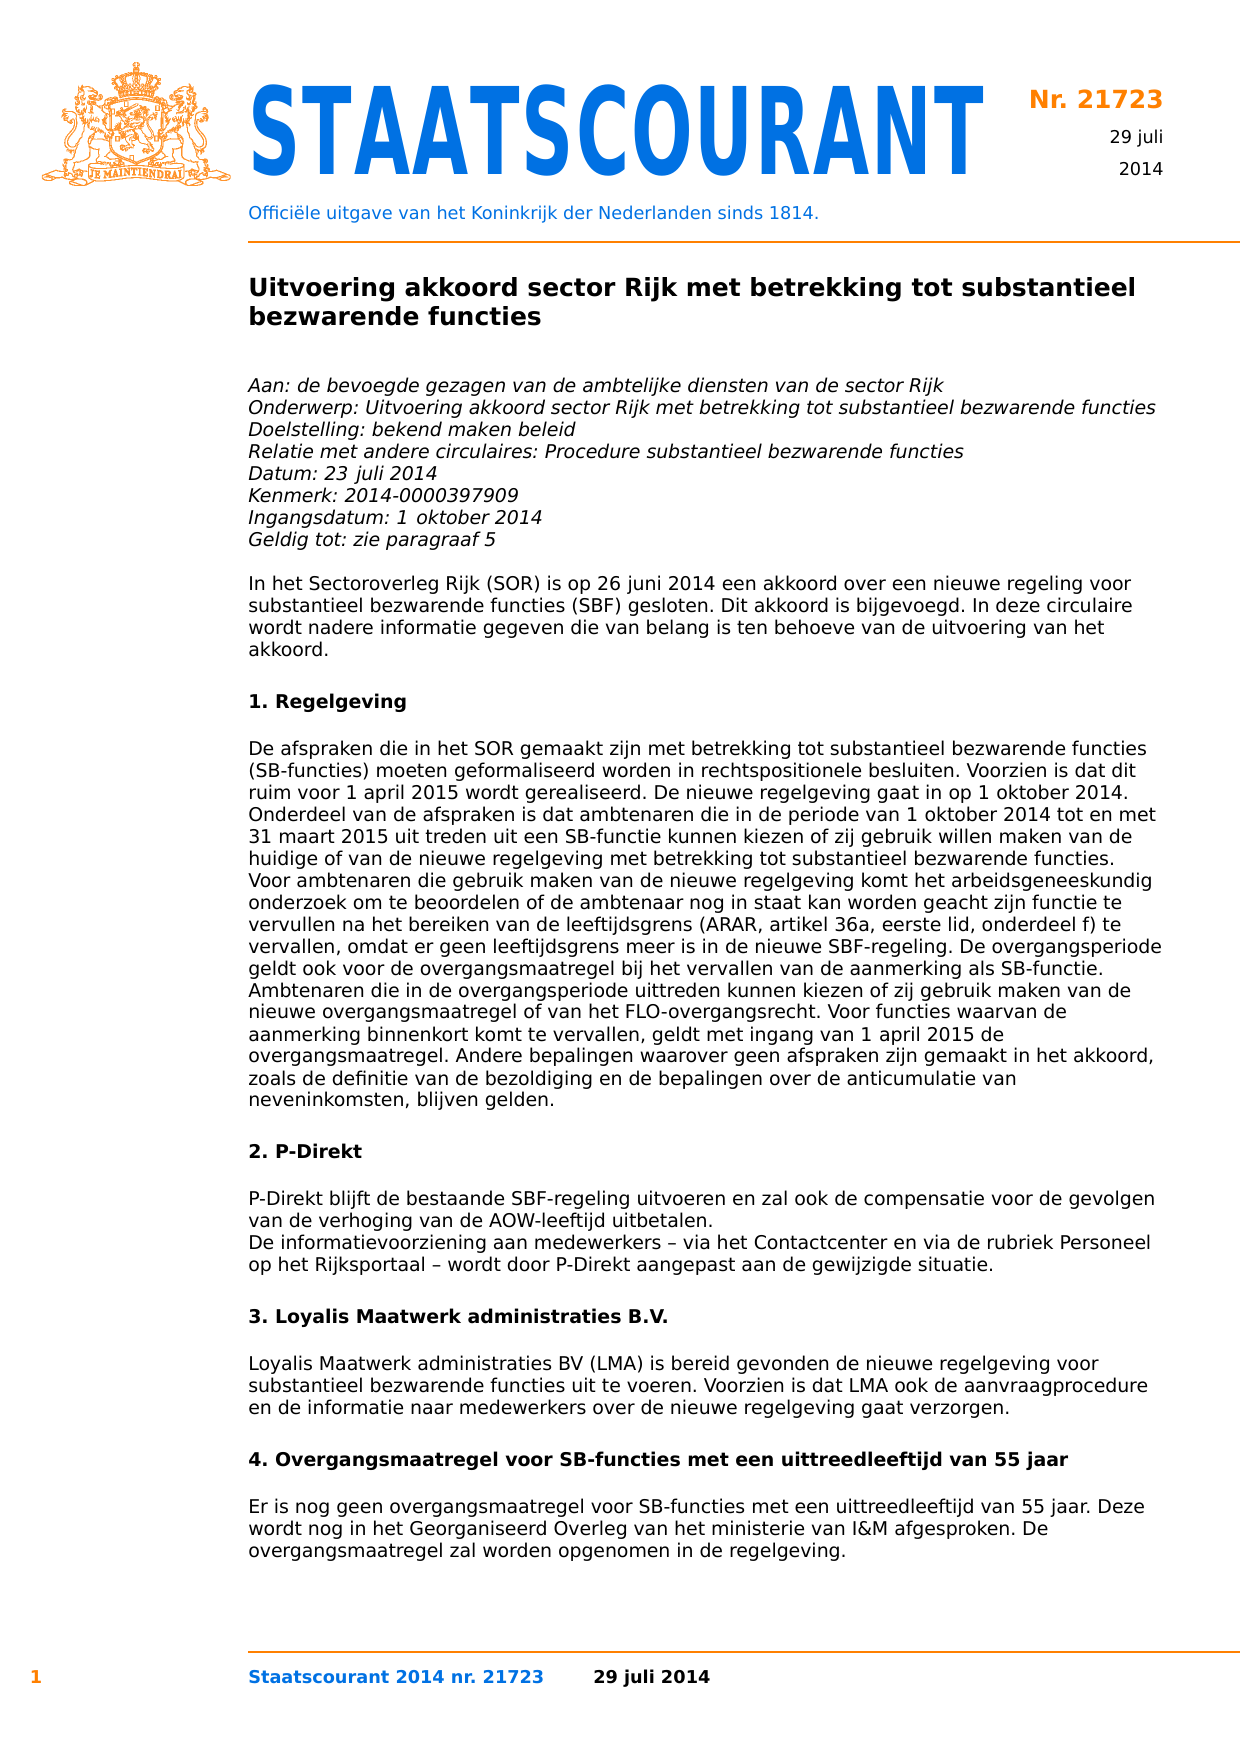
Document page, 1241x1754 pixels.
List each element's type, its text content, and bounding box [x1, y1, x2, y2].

text De informatievoorziening aan medewerkers – via het Contactcenter en via de rubriek Personeel op het Rijksportaal – wordt door P-Direkt aangepast aan de gewijzigde situatie. [248, 1232, 1163, 1276]
text Geldig tot: zie paragraaf 5 [248, 529, 1163, 551]
text Kenmerk: 2014-0000397909 [248, 485, 1163, 507]
text Onderwerp: Uitvoering akkoord sector Rijk met betrekking tot substantieel bezwarende functies [248, 397, 1163, 419]
subtitle 1. Regelgeving [248, 691, 1163, 713]
table_header STAATSCOURANT [248, 62, 998, 203]
table_header [25, 62, 248, 241]
table_header Nr. 21723 [998, 62, 1240, 121]
text Doelstelling: bekend maken beleid [248, 419, 1163, 441]
text Loyalis Maatwerk administraties BV (LMA) is bereid gevonden de nieuwe regelgeving voor substantieel bezwarende functies uit te voeren. Voorzien is dat LMA ook de aanvraagprocedure en de informatie naar medewerkers over de nieuwe regelgeving gaat verzorgen. [248, 1353, 1163, 1419]
picture [41, 62, 231, 186]
text Er is nog geen overgangsmaatregel voor SB-functies met een uittreedleeftijd van 55 jaar. Deze wordt nog in het Georganiseerd Overleg van het ministerie van I&M afgesproken. De overgangsmaatregel zal worden opgenomen in de regelgeving. [248, 1496, 1163, 1562]
text Ingangsdatum: 1 oktober 2014 [248, 507, 1163, 529]
table_cell 29 juli [998, 121, 1240, 153]
text In het Sectoroverleg Rijk (SOR) is op 26 juni 2014 een akkoord over een nieuwe regeling voor substantieel bezwarende functies (SBF) gesloten. Dit akkoord is bijgevoegd. In deze circulaire wordt nadere informatie gegeven die van belang is ten behoeve van de uitvoering van het akkoord. [248, 573, 1163, 661]
subtitle 3. Loyalis Maatwerk administraties B.V. [248, 1306, 1163, 1328]
subtitle Uitvoering akkoord sector Rijk met betrekking tot substantieel bezwarende functies [248, 273, 1163, 331]
text De afspraken die in het SOR gemaakt zijn met betrekking tot substantieel bezwarende functies (SB-functies) moeten geformaliseerd worden in rechtspositionele besluiten. Voorzien is dat dit ruim voor 1 april 2015 wordt gerealiseerd. De nieuwe regelgeving gaat in op 1 oktober 2014. Onderdeel van de afspraken is dat ambtenaren die in de periode van 1 oktober 2014 tot en met 31 maart 2015 uit treden uit een SB-functie kunnen kiezen of zij gebruik willen maken van de huidige of van de nieuwe regelgeving met betrekking tot substantieel bezwarende functies. [248, 738, 1163, 869]
text Aan: de bevoegde gezagen van de ambtelijke diensten van de sector Rijk [248, 375, 1163, 397]
table_cell Officiële uitgave van het Koninkrijk der Nederlanden sinds 1814. [248, 203, 1240, 241]
text Voor ambtenaren die gebruik maken van de nieuwe regelgeving komt het arbeidsgeneeskundig onderzoek om te beoordelen of de ambtenaar nog in staat kan worden geacht zijn functie te vervullen na het bereiken van de leeftijdsgrens (ARAR, artikel 36a, eerste lid, onderdeel f) te vervallen, omdat er geen leeftijdsgrens meer is in de nieuwe SBF-regeling. De overgangsperiode geldt ook voor de overgangsmaatregel bij het vervallen van de aanmerking als SB-functie. Ambtenaren die in de overgangsperiode uittreden kunnen kiezen of zij gebruik maken van de nieuwe overgangsmaatregel of van het FLO-overgangsrecht. Voor functies waarvan de aanmerking binnenkort komt te vervallen, geldt met ingang van 1 april 2015 de overgangsmaatregel. Andere bepalingen waarover geen afspraken zijn gemaakt in het akkoord, zoals de definitie van de bezoldiging en de bepalingen over de anticumulatie van neveninkomsten, blijven gelden. [248, 869, 1163, 1111]
subtitle 4. Overgangsmaatregel voor SB-functies met een uittreedleeftijd van 55 jaar [248, 1449, 1163, 1471]
text Datum: 23 juli 2014 [248, 463, 1163, 485]
text P-Direkt blijft de bestaande SBF-regeling uitvoeren en zal ook de compensatie voor de gevolgen van de verhoging van de AOW-leeftijd uitbetalen. [248, 1188, 1163, 1232]
subtitle 2. P-Direkt [248, 1141, 1163, 1163]
text Relatie met andere circulaires: Procedure substantieel bezwarende functies [248, 441, 1163, 463]
table_cell 2014 [998, 153, 1240, 203]
